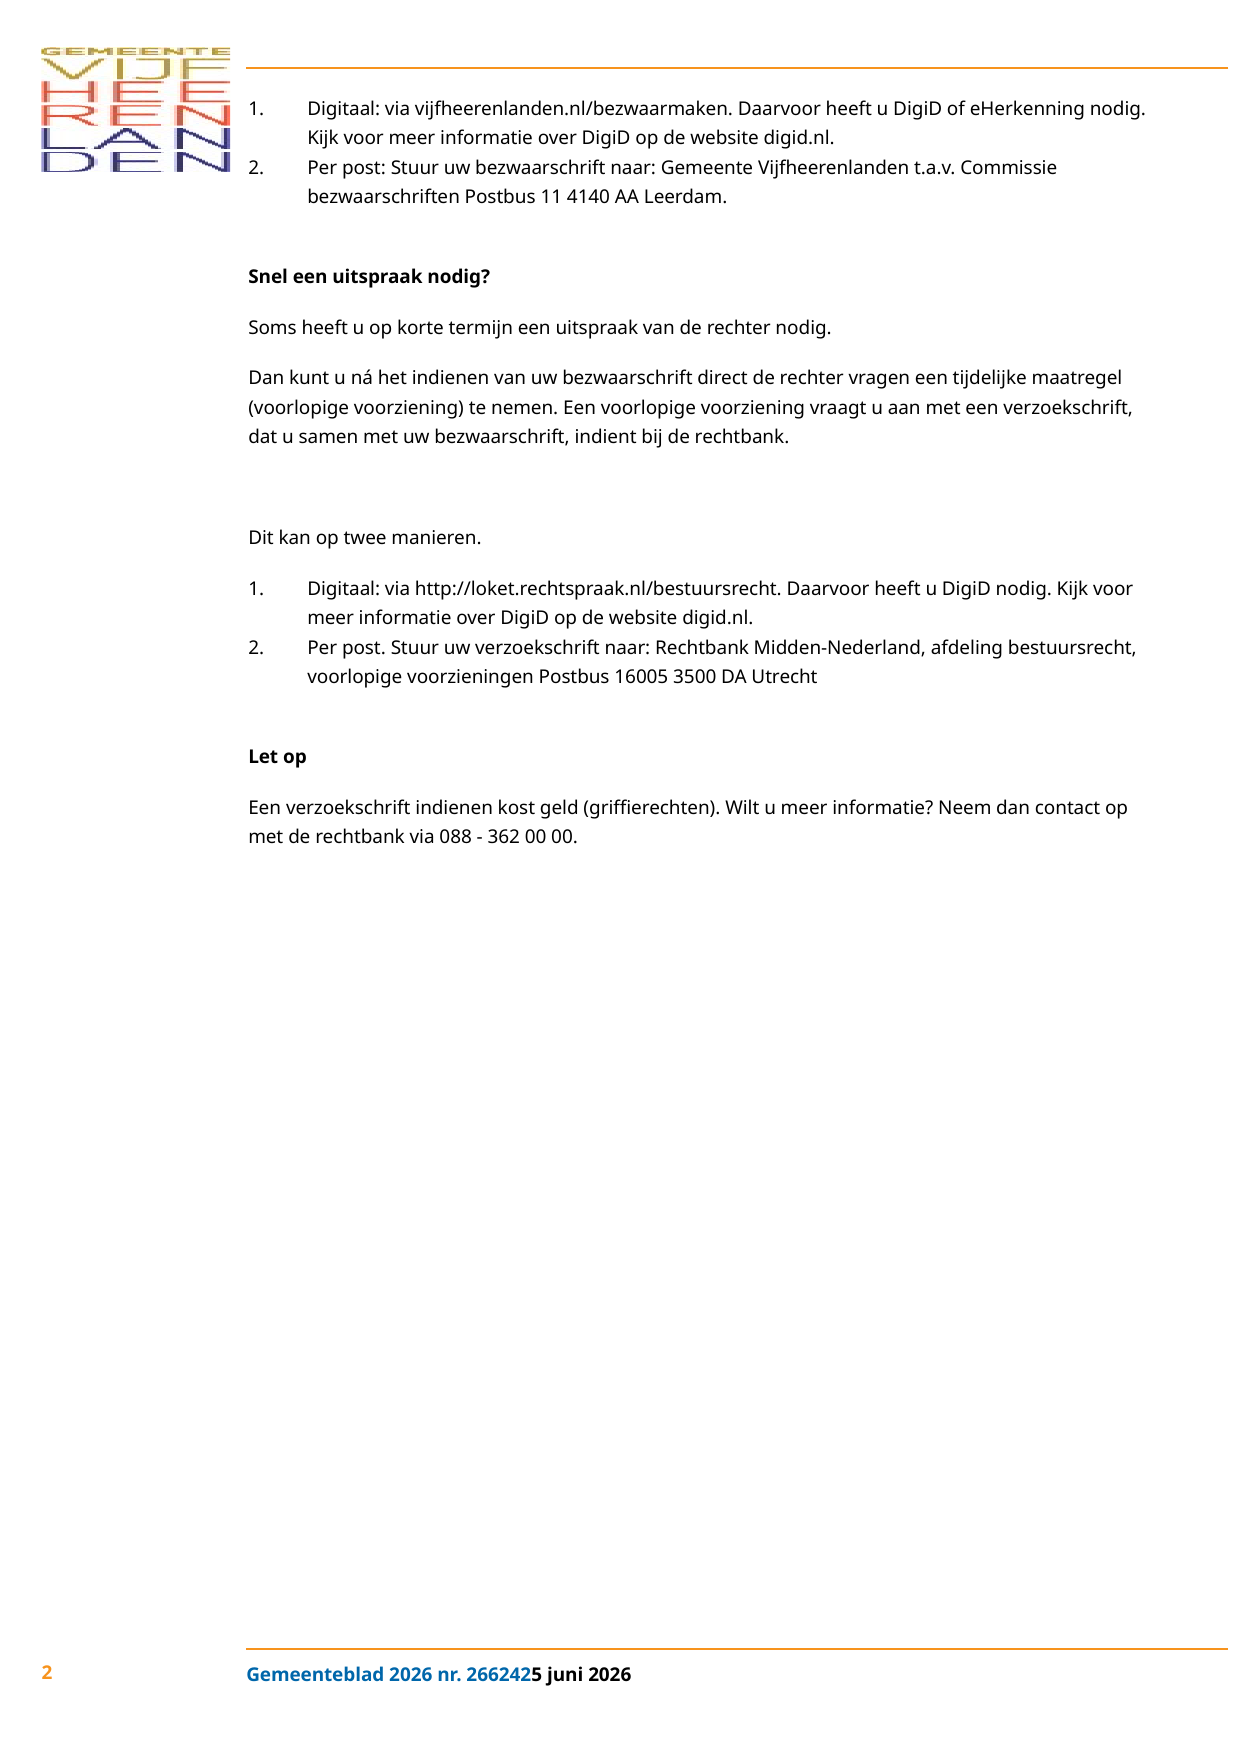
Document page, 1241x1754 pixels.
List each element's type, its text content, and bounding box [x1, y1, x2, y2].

text Soms heeft u op korte termijn een uitspraak van de rechter nodig. [248, 314, 1152, 340]
text Snel een uitspraak nodig? [248, 263, 1152, 289]
list Digitaal: via http://loket.rechtspraak.nl/bestuursrecht. Daarvoor heeft u DigiD nodig. Kijk voor meer informatie over DigiD op de website digid.nl. [248, 575, 1152, 630]
text Dit kan op twee manieren. [248, 524, 1152, 550]
picture [41, 47, 231, 172]
text Let op [248, 743, 1152, 769]
text Een verzoekschrift indienen kost geld (griffierechten). Wilt u meer informatie? Neem dan contact op met de rechtbank via 088 - 362 00 00. [248, 794, 1152, 849]
list Per post. Stuur uw verzoekschrift naar: Rechtbank Midden-Nederland, afdeling bestuursrecht, voorlopige voorzieningen Postbus 16005 3500 DA Utrecht [248, 634, 1152, 689]
list Per post: Stuur uw bezwaarschrift naar: Gemeente Vijfheerenlanden t.a.v. Commissie bezwaarschriften Postbus 11 4140 AA Leerdam. [248, 154, 1152, 209]
text Dan kunt u ná het indienen van uw bezwaarschrift direct de rechter vragen een tijdelijke maatregel (voorlopige voorziening) te nemen. Een voorlopige voorziening vraagt u aan met een verzoekschrift, dat u samen met uw bezwaarschrift, indient bij de rechtbank. [248, 364, 1152, 449]
list Digitaal: via vijfheerenlanden.nl/bezwaarmaken. Daarvoor heeft u DigiD of eHerkenning nodig. Kijk voor meer informatie over DigiD op de website digid.nl. [248, 95, 1152, 150]
